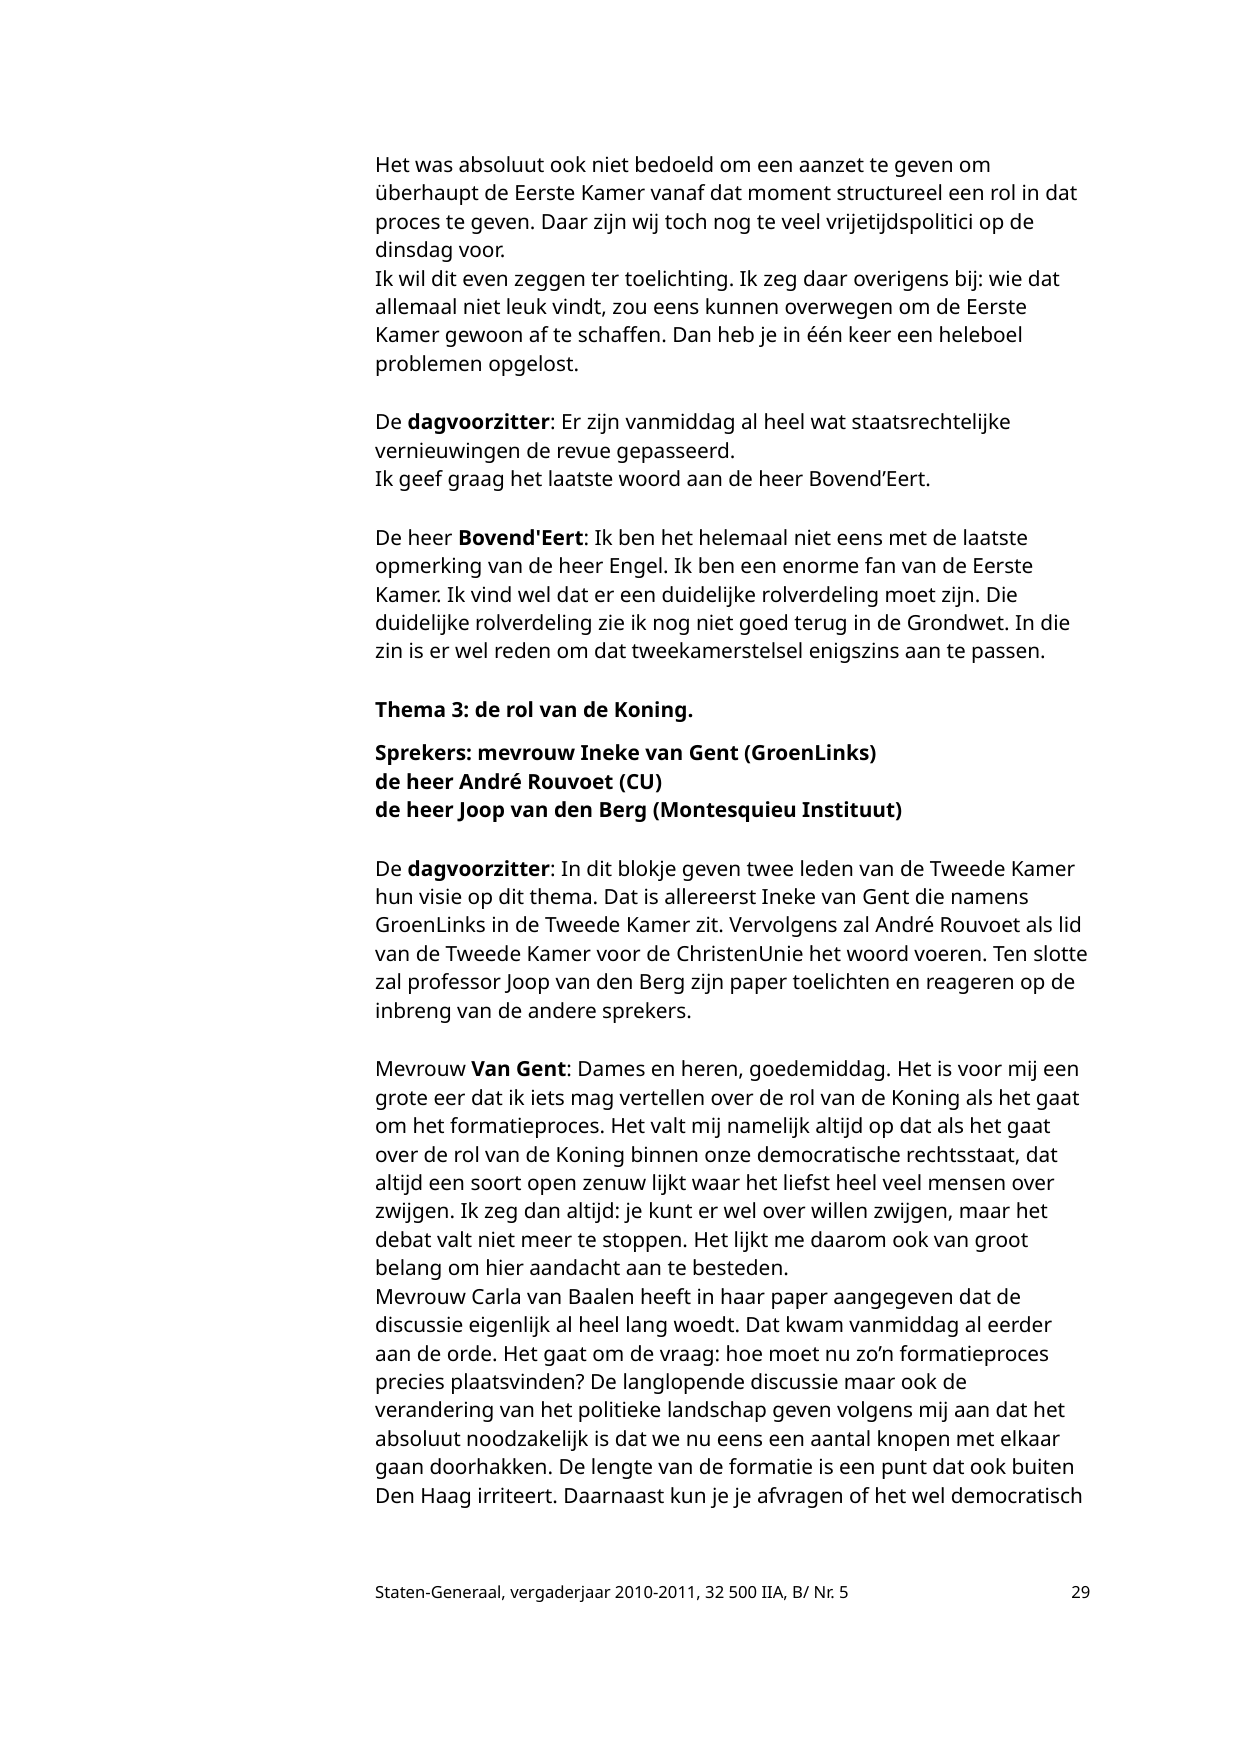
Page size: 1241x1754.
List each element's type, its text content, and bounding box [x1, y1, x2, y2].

text Ik wil dit even zeggen ter toelichting. Ik zeg daar overigens bij: wie dat allemaal niet leuk vindt, zou eens kunnen overwegen om de Eerste Kamer gewoon af te schaffen. Dan heb je in één keer een heleboel problemen opgelost. [375, 264, 1090, 377]
text Het was absoluut ook niet bedoeld om een aanzet te geven om überhaupt de Eerste Kamer vanaf dat moment structureel een rol in dat proces te geven. Daar zijn wij toch nog te veel vrijetijdspolitici op de dinsdag voor. [375, 150, 1090, 264]
text de heer Joop van den Berg (Montesquieu Instituut) [375, 795, 1090, 824]
text De dagvoorzitter: Er zijn vanmiddag al heel wat staatsrechtelijke vernieuwingen de revue gepasseerd. [375, 407, 1090, 464]
text Sprekers: mevrouw Ineke van Gent (GroenLinks) [375, 738, 1090, 767]
text de heer André Rouvoet (CU) [375, 767, 1090, 795]
text De dagvoorzitter: In dit blokje geven twee leden van de Tweede Kamer hun visie op dit thema. Dat is allereerst Ineke van Gent die namens GroenLinks in de Tweede Kamer zit. Vervolgens zal André Rouvoet als lid van de Tweede Kamer voor de ChristenUnie het woord voeren. Ten slotte zal professor Joop van den Berg zijn paper toelichten en reageren op de inbreng van de andere sprekers. [375, 854, 1090, 1024]
text Mevrouw Van Gent: Dames en heren, goedemiddag. Het is voor mij een grote eer dat ik iets mag vertellen over de rol van de Koning als het gaat om het formatieproces. Het valt mij namelijk altijd op dat als het gaat over de rol van de Koning binnen onze democratische rechtsstaat, dat altijd een soort open zenuw lijkt waar het liefst heel veel mensen over zwijgen. Ik zeg dan altijd: je kunt er wel over willen zwijgen, maar het debat valt niet meer te stoppen. Het lijkt me daarom ook van groot belang om hier aandacht aan te besteden. [375, 1054, 1090, 1282]
text Ik geef graag het laatste woord aan de heer Bovend’Eert. [375, 464, 1090, 493]
text Thema 3: de rol van de Koning. [375, 695, 1090, 723]
text Mevrouw Carla van Baalen heeft in haar paper aangegeven dat de discussie eigenlijk al heel lang woedt. Dat kwam vanmiddag al eerder aan de orde. Het gaat om de vraag: hoe moet nu zo’n formatieproces precies plaatsvinden? De langlopende discussie maar ook de verandering van het politieke landschap geven volgens mij aan dat het absoluut noodzakelijk is dat we nu eens een aantal knopen met elkaar gaan doorhakken. De lengte van de formatie is een punt dat ook buiten Den Haag irriteert. Daarnaast kun je je afvragen of het wel democratisch [375, 1282, 1090, 1509]
text De heer Bovend'Eert: Ik ben het helemaal niet eens met de laatste opmerking van de heer Engel. Ik ben een enorme fan van de Eerste Kamer. Ik vind wel dat er een duidelijke rolverdeling moet zijn. Die duidelijke rolverdeling zie ik nog niet goed terug in de Grondwet. In die zin is er wel reden om dat tweekamerstelsel enigszins aan te passen. [375, 523, 1090, 665]
